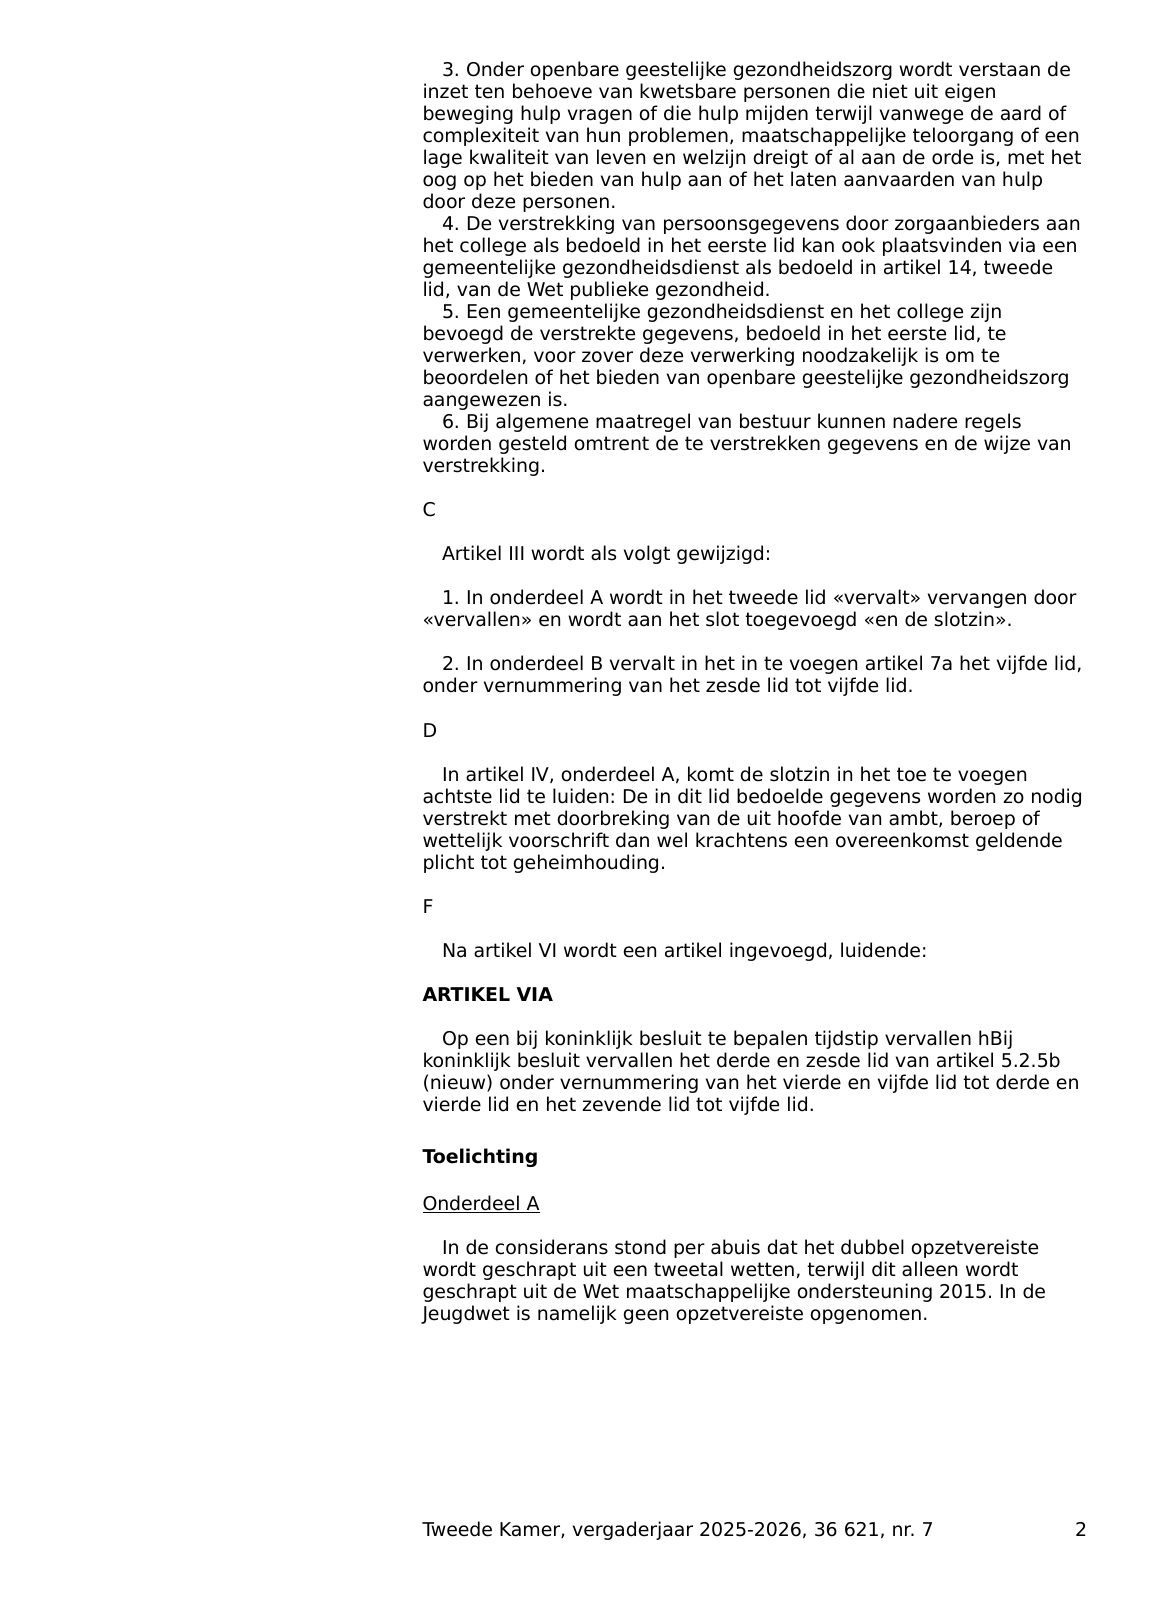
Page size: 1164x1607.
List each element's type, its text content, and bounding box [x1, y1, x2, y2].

text 3. Onder openbare geestelijke gezondheidszorg wordt verstaan de inzet ten behoeve van kwetsbare personen die niet uit eigen beweging hulp vragen of die hulp mijden terwijl vanwege de aard of complexiteit van hun problemen, maatschappelijke teloorgang of een lage kwaliteit van leven en welzijn dreigt of al aan de orde is, met het oog op het bieden van hulp aan of het laten aanvaarden van hulp door deze personen. [422, 59, 1087, 213]
subtitle Toelichting [422, 1146, 1087, 1168]
text Op een bij koninklijk besluit te bepalen tijdstip vervallen hBij koninklijk besluit vervallen het derde en zesde lid van artikel 5.2.5b (nieuw) onder vernummering van het vierde en vijfde lid tot derde en vierde lid en het zevende lid tot vijfde lid. [422, 1028, 1087, 1116]
text In artikel IV, onderdeel A, komt de slotzin in het toe te voegen achtste lid te luiden: De in dit lid bedoelde gegevens worden zo nodig verstrekt met doorbreking van de uit hoofde van ambt, beroep of wettelijk voorschrift dan wel krachtens een overeenkomst geldende plicht tot geheimhouding. [422, 764, 1087, 873]
subtitle ARTIKEL VIA [422, 984, 1087, 1006]
subtitle F [422, 896, 1087, 918]
subtitle C [422, 499, 1087, 521]
text In de considerans stond per abuis dat het dubbel opzetvereiste wordt geschrapt uit een tweetal wetten, terwijl dit alleen wordt geschrapt uit de Wet maatschappelijke ondersteuning 2015. In de Jeugdwet is namelijk geen opzetvereiste opgenomen. [422, 1237, 1087, 1325]
text 2. In onderdeel B vervalt in het in te voegen artikel 7a het vijfde lid, onder vernummering van het zesde lid tot vijfde lid. [422, 653, 1087, 697]
text 6. Bij algemene maatregel van bestuur kunnen nadere regels worden gesteld omtrent de te verstrekken gegevens en de wijze van verstrekking. [422, 411, 1087, 477]
text Na artikel VI wordt een artikel ingevoegd, luidende: [422, 940, 1087, 962]
subtitle D [422, 719, 1087, 741]
text 1. In onderdeel A wordt in het tweede lid «vervalt» vervangen door «vervallen» en wordt aan het slot toegevoegd «en de slotzin». [422, 587, 1087, 631]
text 5. Een gemeentelijke gezondheidsdienst en het college zijn bevoegd de verstrekte gegevens, bedoeld in het eerste lid, te verwerken, voor zover deze verwerking noodzakelijk is om te beoordelen of het bieden van openbare geestelijke gezondheidszorg aangewezen is. [422, 301, 1087, 411]
text 4. De verstrekking van persoonsgegevens door zorgaanbieders aan het college als bedoeld in het eerste lid kan ook plaatsvinden via een gemeentelijke gezondheidsdienst als bedoeld in artikel 14, tweede lid, van de Wet publieke gezondheid. [422, 213, 1087, 301]
subtitle Onderdeel A [422, 1193, 1087, 1215]
text Artikel III wordt als volgt gewijzigd: [422, 543, 1087, 565]
